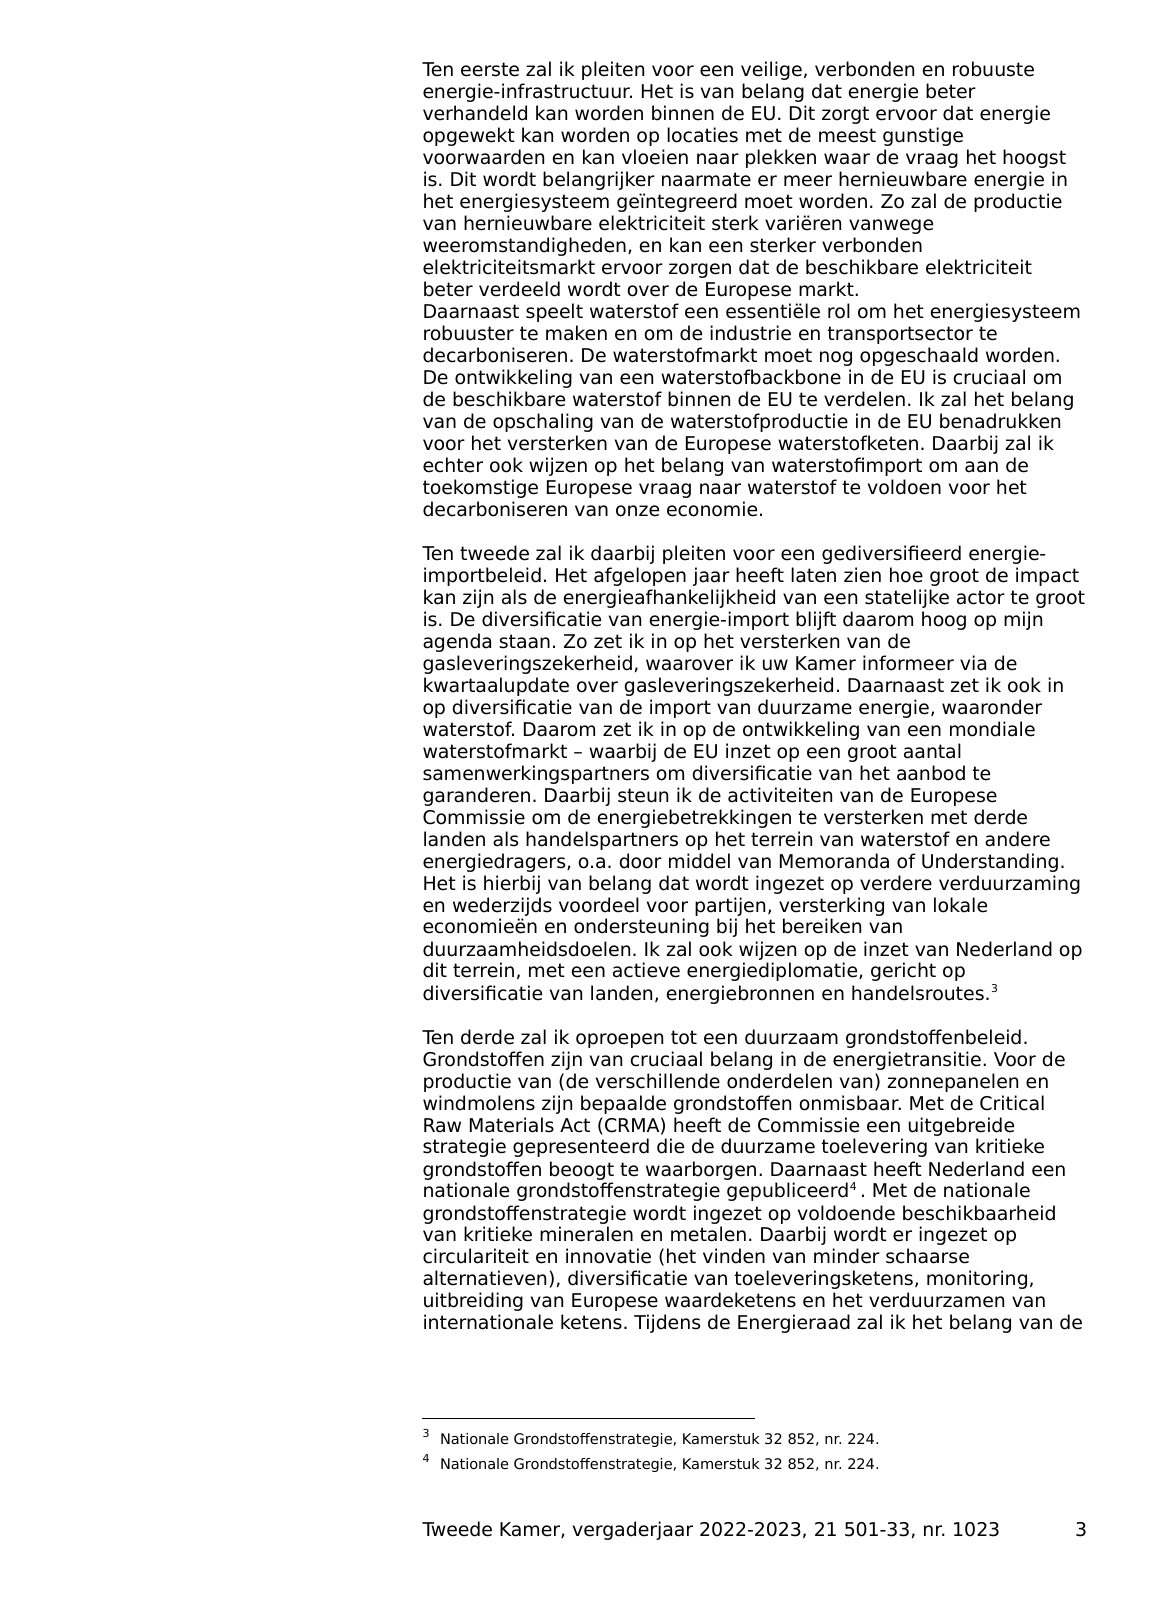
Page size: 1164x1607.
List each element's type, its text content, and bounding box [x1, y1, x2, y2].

text Nationale Grondstoffenstrategie, Kamerstuk 32 852, nr. 224. [422, 1427, 1087, 1449]
text Nationale Grondstoffenstrategie, Kamerstuk 32 852, nr. 224. [422, 1452, 1087, 1474]
text Ten eerste zal ik pleiten voor een veilige, verbonden en robuuste energie-infrastructuur. Het is van belang dat energie beter verhandeld kan worden binnen de EU. Dit zorgt ervoor dat energie opgewekt kan worden op locaties met de meest gunstige voorwaarden en kan vloeien naar plekken waar de vraag het hoogst is. Dit wordt belangrijker naarmate er meer hernieuwbare energie in het energiesysteem geïntegreerd moet worden. Zo zal de productie van hernieuwbare elektriciteit sterk variëren vanwege weeromstandigheden, en kan een sterker verbonden elektriciteitsmarkt ervoor zorgen dat de beschikbare elektriciteit beter verdeeld wordt over de Europese markt. [422, 59, 1087, 301]
text Ten derde zal ik oproepen tot een duurzaam grondstoffenbeleid. Grondstoffen zijn van cruciaal belang in de energietransitie. Voor de productie van (de verschillende onderdelen van) zonnepanelen en windmolens zijn bepaalde grondstoffen onmisbaar. Met de Critical Raw Materials Act (CRMA) heeft de Commissie een uitgebreide strategie gepresenteerd die de duurzame toelevering van kritieke grondstoffen beoogt te waarborgen. Daarnaast heeft Nederland een nationale grondstoffenstrategie gepubliceerd. Met de nationale grondstoffenstrategie wordt ingezet op voldoende beschikbaarheid van kritieke mineralen en metalen. Daarbij wordt er ingezet op circulariteit en innovatie (het vinden van minder schaarse alternatieven), diversificatie van toeleveringsketens, monitoring, uitbreiding van Europese waardeketens en het verduurzamen van internationale ketens. Tijdens de Energieraad zal ik het belang van de [422, 1027, 1087, 1334]
text Daarnaast speelt waterstof een essentiële rol om het energiesysteem robuuster te maken en om de industrie en transportsector te decarboniseren. De waterstofmarkt moet nog opgeschaald worden. De ontwikkeling van een waterstofbackbone in de EU is cruciaal om de beschikbare waterstof binnen de EU te verdelen. Ik zal het belang van de opschaling van de waterstofproductie in de EU benadrukken voor het versterken van de Europese waterstofketen. Daarbij zal ik echter ook wijzen op het belang van waterstofimport om aan de toekomstige Europese vraag naar waterstof te voldoen voor het decarboniseren van onze economie. [422, 301, 1087, 521]
text Ten tweede zal ik daarbij pleiten voor een gediversifieerd energie-importbeleid. Het afgelopen jaar heeft laten zien hoe groot de impact kan zijn als de energieafhankelijkheid van een statelijke actor te groot is. De diversificatie van energie-import blijft daarom hoog op mijn agenda staan. Zo zet ik in op het versterken van de gasleveringszekerheid, waarover ik uw Kamer informeer via de kwartaalupdate over gasleveringszekerheid. Daarnaast zet ik ook in op diversificatie van de import van duurzame energie, waaronder waterstof. Daarom zet ik in op de ontwikkeling van een mondiale waterstofmarkt – waarbij de EU inzet op een groot aantal samenwerkingspartners om diversificatie van het aanbod te garanderen. Daarbij steun ik de activiteiten van de Europese Commissie om de energiebetrekkingen te versterken met derde landen als handelspartners op het terrein van waterstof en andere energiedragers, o.a. door middel van Memoranda of Understanding. Het is hierbij van belang dat wordt ingezet op verdere verduurzaming en wederzijds voordeel voor partijen, versterking van lokale economieën en ondersteuning bij het bereiken van duurzaamheidsdoelen. Ik zal ook wijzen op de inzet van Nederland op dit terrein, met een actieve energiediplomatie, gericht op diversificatie van landen, energiebronnen en handelsroutes. [422, 543, 1087, 1004]
